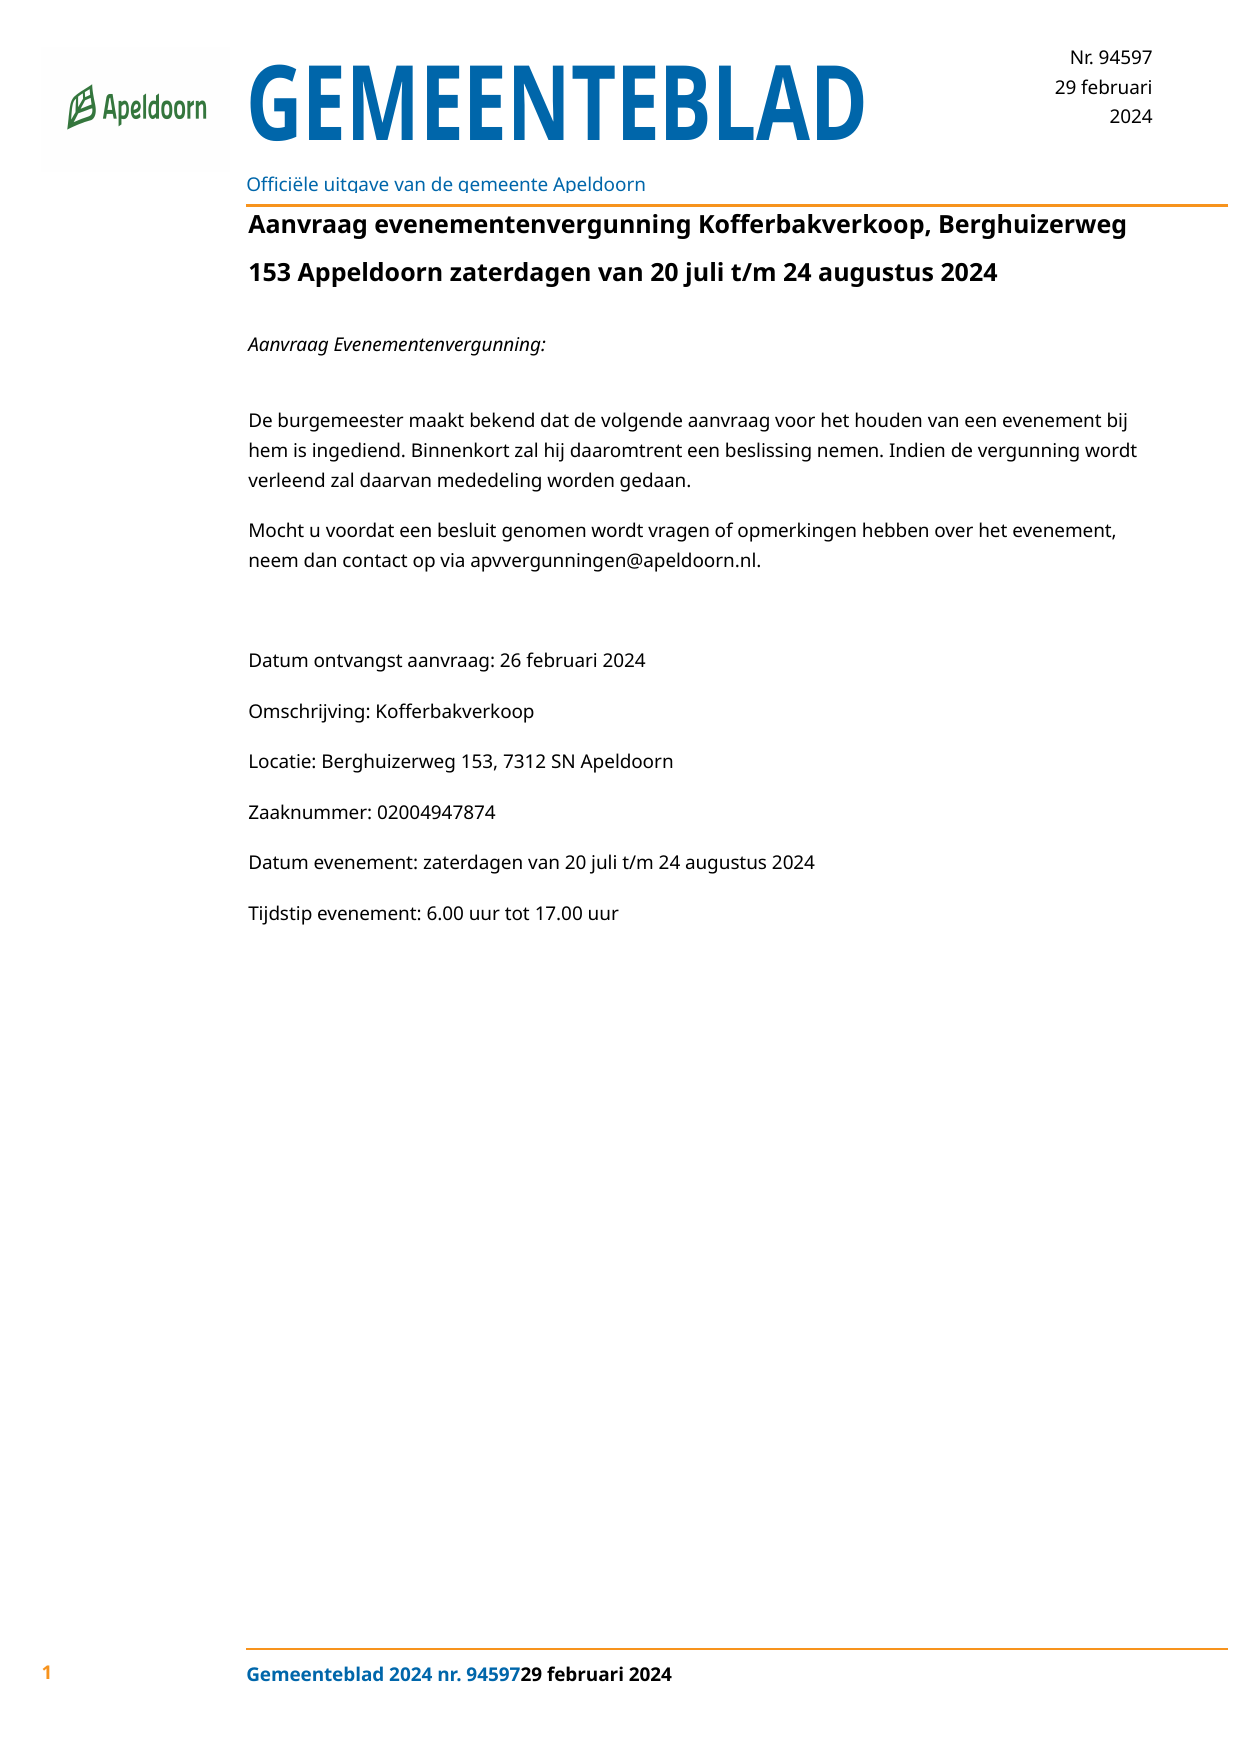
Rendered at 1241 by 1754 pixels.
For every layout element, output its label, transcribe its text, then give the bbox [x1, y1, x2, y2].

text Aanvraag evenementenvergunning Kofferbakverkoop, Berghuizerweg 153 Appeldoorn zaterdagen van 20 juli t/m 24 augustus 2024 [248, 207, 1152, 288]
text Omschrijving: Kofferbakverkoop [248, 698, 1152, 724]
text Aanvraag Evenementenvergunning: [248, 331, 1152, 357]
text Datum ontvangst aanvraag: 26 februari 2024 [248, 648, 1152, 673]
text Locatie: Berghuizerweg 153, 7312 SN Apeldoorn [248, 748, 1152, 774]
text Tijdstip evenement: 6.00 uur tot 17.00 uur [248, 900, 1152, 925]
text Mocht u voordat een besluit genomen wordt vragen of opmerkingen hebben over het evenement, neem dan contact op via apvvergunningen@apeldoorn.nl. [248, 517, 1152, 572]
text Datum evenement: zaterdagen van 20 juli t/m 24 augustus 2024 [248, 849, 1152, 875]
text Zaaknummer: 02004947874 [248, 799, 1152, 824]
picture [41, 47, 231, 172]
text De burgemeester maakt bekend dat de volgende aanvraag voor het houden van een evenement bij hem is ingediend. Binnenkort zal hij daaromtrent een beslissing nemen. Indien de vergunning wordt verleend zal daarvan mededeling worden gedaan. [248, 408, 1152, 492]
